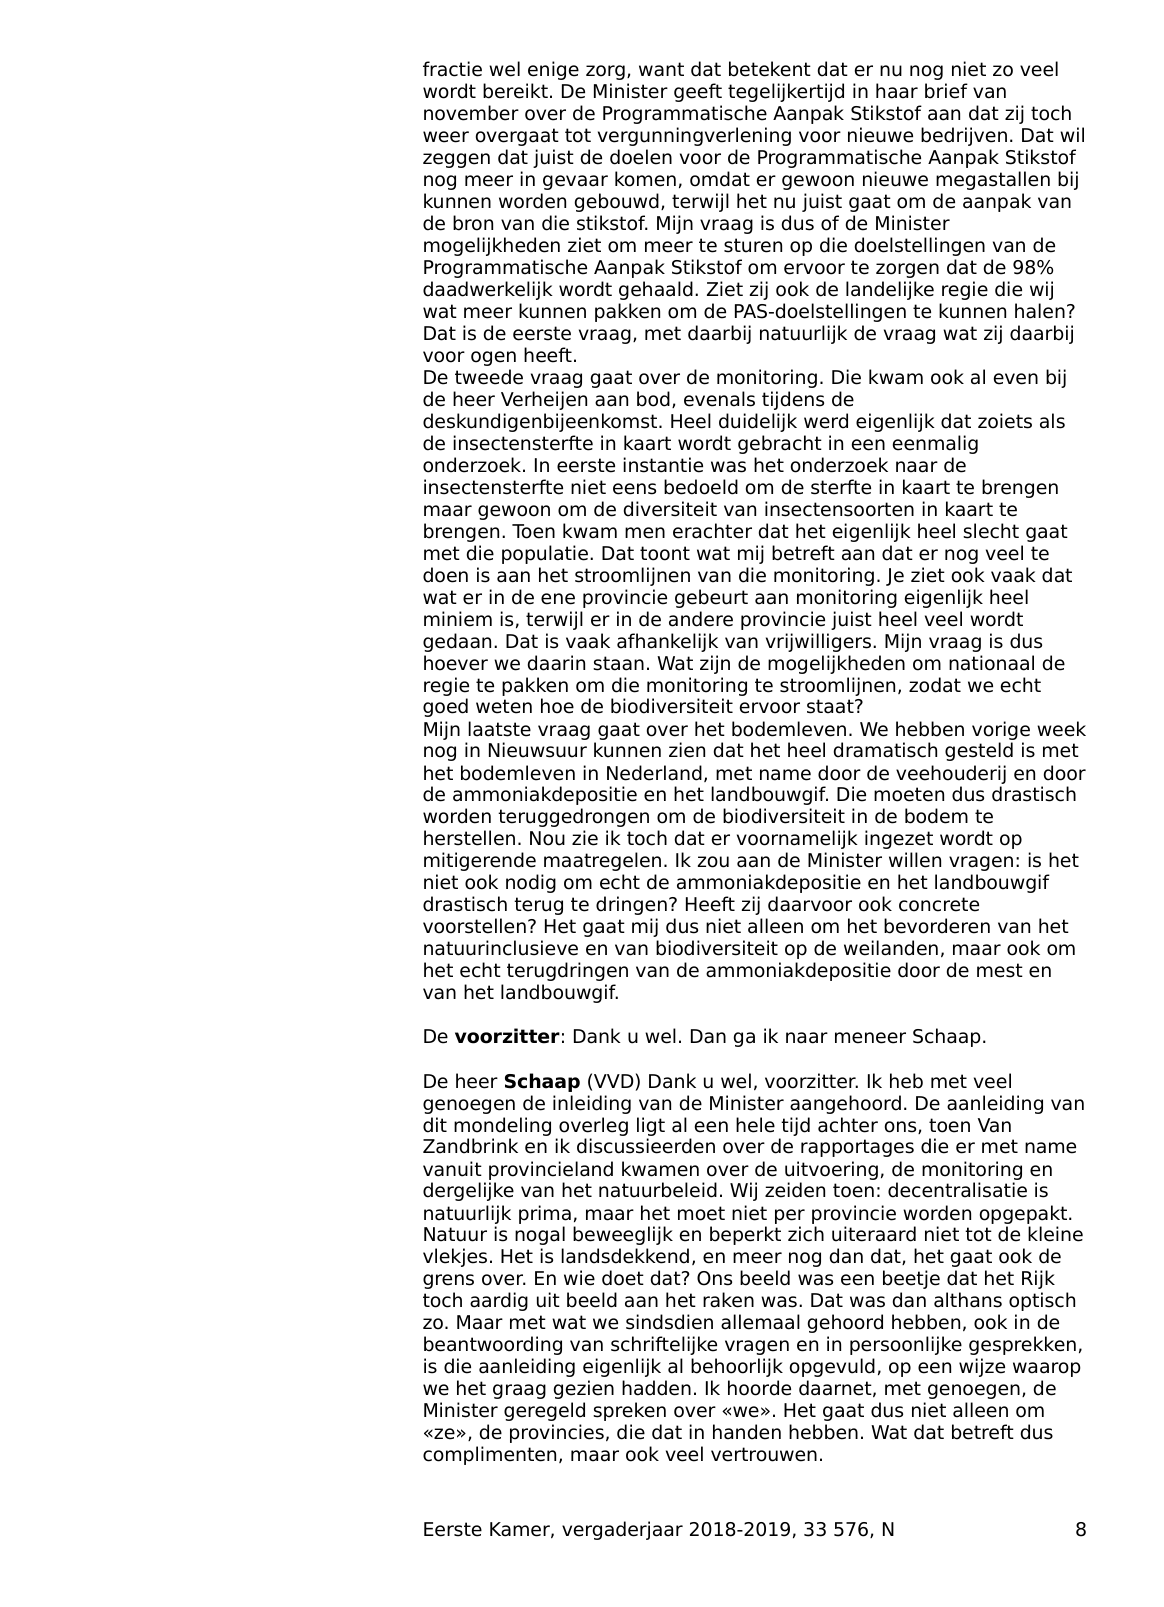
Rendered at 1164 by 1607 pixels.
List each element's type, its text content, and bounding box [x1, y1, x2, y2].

text De voorzitter: Dank u wel. Dan ga ik naar meneer Schaap. [422, 1026, 1087, 1048]
text fractie wel enige zorg, want dat betekent dat er nu nog niet zo veel wordt bereikt. De Minister geeft tegelijkertijd in haar brief van november over de Programmatische Aanpak Stikstof aan dat zij toch weer overgaat tot vergunningverlening voor nieuwe bedrijven. Dat wil zeggen dat juist de doelen voor de Programmatische Aanpak Stikstof nog meer in gevaar komen, omdat er gewoon nieuwe megastallen bij kunnen worden gebouwd, terwijl het nu juist gaat om de aanpak van de bron van die stikstof. Mijn vraag is dus of de Minister mogelijkheden ziet om meer te sturen op die doelstellingen van de Programmatische Aanpak Stikstof om ervoor te zorgen dat de 98% daadwerkelijk wordt gehaald. Ziet zij ook de landelijke regie die wij wat meer kunnen pakken om de PAS-doelstellingen te kunnen halen? Dat is de eerste vraag, met daarbij natuurlijk de vraag wat zij daarbij voor ogen heeft. [422, 59, 1087, 367]
text Mijn laatste vraag gaat over het bodemleven. We hebben vorige week nog in Nieuwsuur kunnen zien dat het heel dramatisch gesteld is met het bodemleven in Nederland, met name door de veehouderij en door de ammoniakdepositie en het landbouwgif. Die moeten dus drastisch worden teruggedrongen om de biodiversiteit in de bodem te herstellen. Nou zie ik toch dat er voornamelijk ingezet wordt op mitigerende maatregelen. Ik zou aan de Minister willen vragen: is het niet ook nodig om echt de ammoniakdepositie en het landbouwgif drastisch terug te dringen? Heeft zij daarvoor ook concrete voorstellen? Het gaat mij dus niet alleen om het bevorderen van het natuurinclusieve en van biodiversiteit op de weilanden, maar ook om het echt terugdringen van de ammoniakdepositie door de mest en van het landbouwgif. [422, 718, 1087, 1004]
text De tweede vraag gaat over de monitoring. Die kwam ook al even bij de heer Verheijen aan bod, evenals tijdens de deskundigenbijeenkomst. Heel duidelijk werd eigenlijk dat zoiets als de insectensterfte in kaart wordt gebracht in een eenmalig onderzoek. In eerste instantie was het onderzoek naar de insectensterfte niet eens bedoeld om de sterfte in kaart te brengen maar gewoon om de diversiteit van insectensoorten in kaart te brengen. Toen kwam men erachter dat het eigenlijk heel slecht gaat met die populatie. Dat toont wat mij betreft aan dat er nog veel te doen is aan het stroomlijnen van die monitoring. Je ziet ook vaak dat wat er in de ene provincie gebeurt aan monitoring eigenlijk heel miniem is, terwijl er in de andere provincie juist heel veel wordt gedaan. Dat is vaak afhankelijk van vrijwilligers. Mijn vraag is dus hoever we daarin staan. Wat zijn de mogelijkheden om nationaal de regie te pakken om die monitoring te stroomlijnen, zodat we echt goed weten hoe de biodiversiteit ervoor staat? [422, 367, 1087, 718]
text De heer Schaap (VVD) Dank u wel, voorzitter. Ik heb met veel genoegen de inleiding van de Minister aangehoord. De aanleiding van dit mondeling overleg ligt al een hele tijd achter ons, toen Van Zandbrink en ik discussieerden over de rapportages die er met name vanuit provincieland kwamen over de uitvoering, de monitoring en dergelijke van het natuurbeleid. Wij zeiden toen: decentralisatie is natuurlijk prima, maar het moet niet per provincie worden opgepakt. Natuur is nogal beweeglijk en beperkt zich uiteraard niet tot de kleine vlekjes. Het is landsdekkend, en meer nog dan dat, het gaat ook de grens over. En wie doet dat? Ons beeld was een beetje dat het Rijk toch aardig uit beeld aan het raken was. Dat was dan althans optisch zo. Maar met wat we sindsdien allemaal gehoord hebben, ook in de beantwoording van schriftelijke vragen en in persoonlijke gesprekken, is die aanleiding eigenlijk al behoorlijk opgevuld, op een wijze waarop we het graag gezien hadden. Ik hoorde daarnet, met genoegen, de Minister geregeld spreken over «we». Het gaat dus niet alleen om «ze», de provincies, die dat in handen hebben. Wat dat betreft dus complimenten, maar ook veel vertrouwen. [422, 1071, 1087, 1466]
